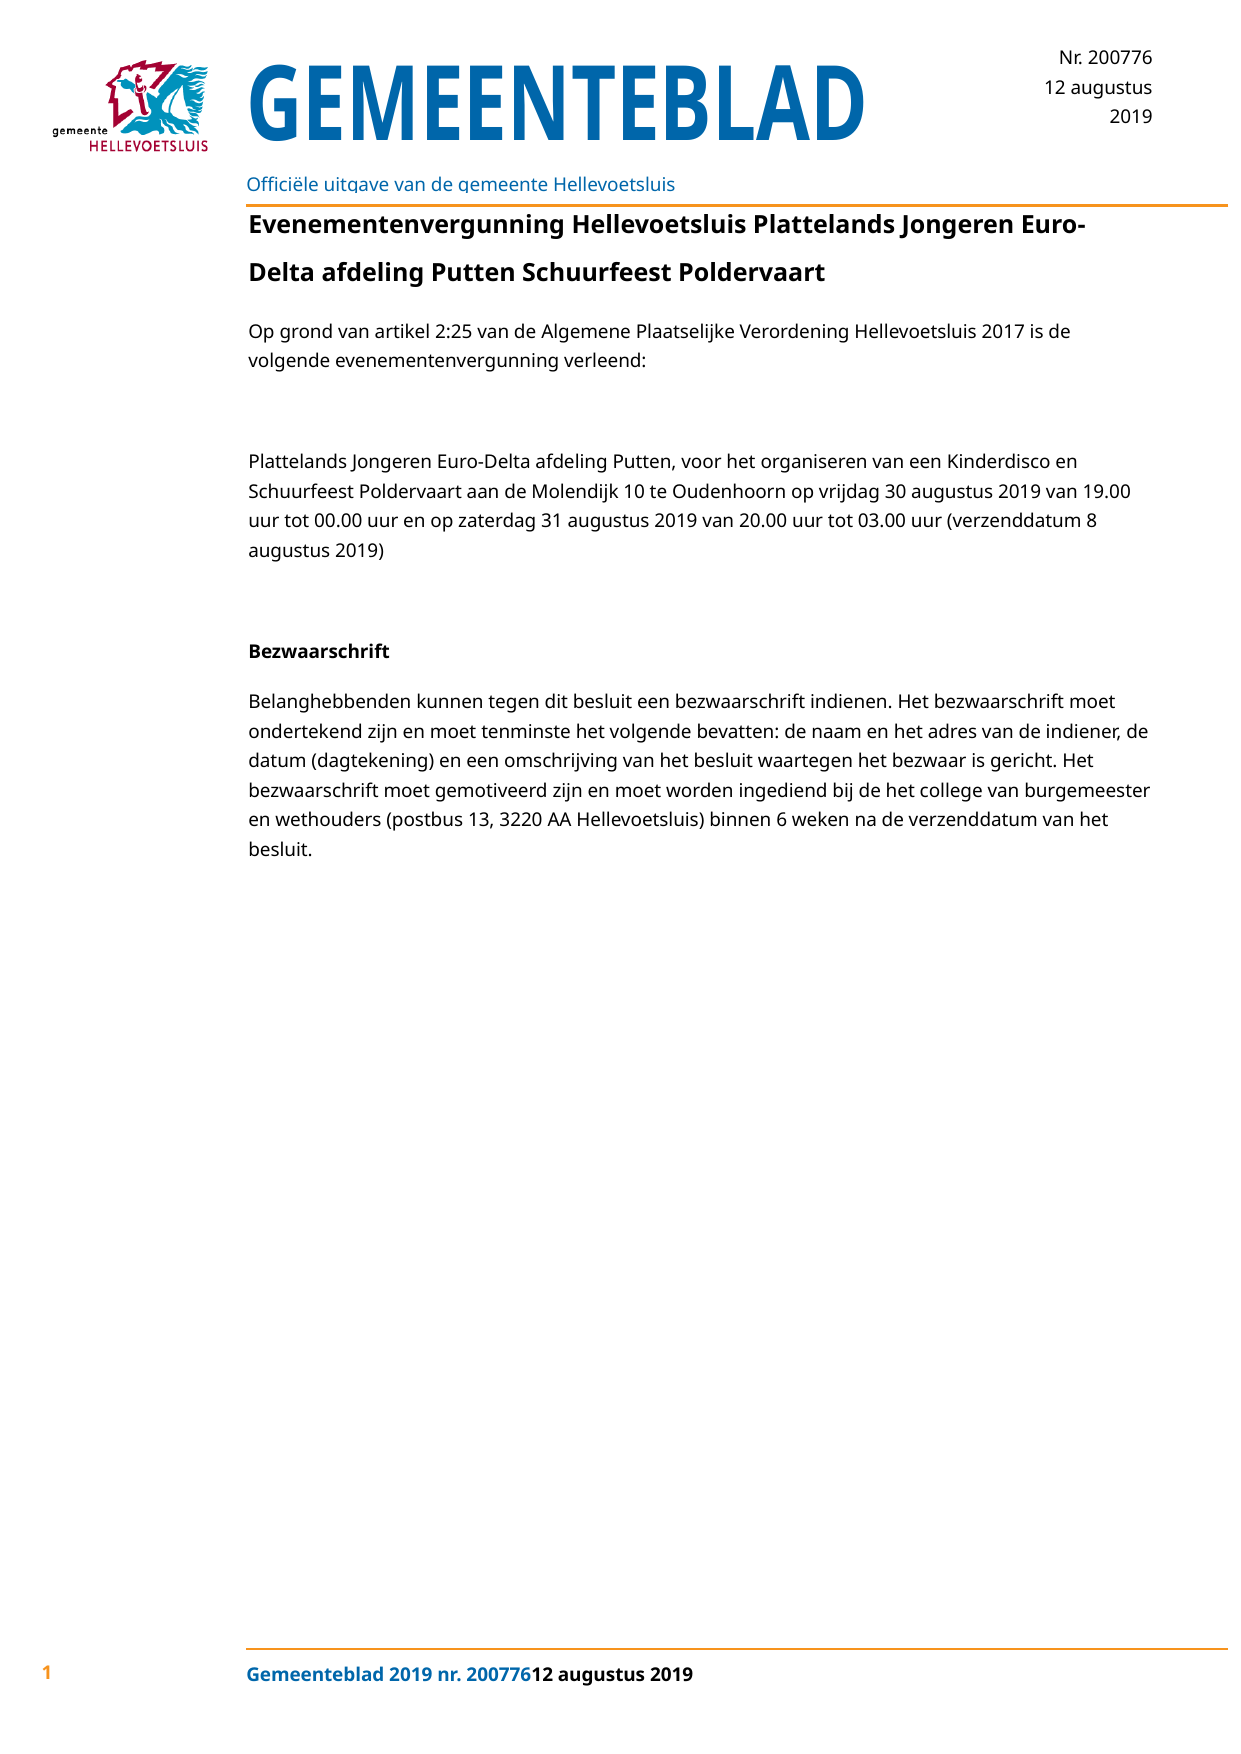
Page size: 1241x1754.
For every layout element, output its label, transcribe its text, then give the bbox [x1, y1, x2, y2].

text Bezwaarschrift [248, 638, 1152, 664]
text Op grond van artikel 2:25 van de Algemene Plaatselijke Verordening Hellevoetsluis 2017 is de volgende evenementenvergunning verleend: [248, 318, 1152, 373]
text Evenementenvergunning Hellevoetsluis Plattelands Jongeren Euro-Delta afdeling Putten Schuurfeest Poldervaart [248, 207, 1152, 288]
text Belanghebbenden kunnen tegen dit besluit een bezwaarschrift indienen. Het bezwaarschrift moet ondertekend zijn en moet tenminste het volgende bevatten: de naam en het adres van de indiener, de datum (dagtekening) en een omschrijving van het besluit waartegen het bezwaar is gericht. Het bezwaarschrift moet gemotiveerd zijn en moet worden ingediend bij de het college van burgemeester en wethouders (postbus 13, 3220 AA Hellevoetsluis) binnen 6 weken na de verzenddatum van het besluit. [248, 688, 1152, 862]
text Plattelands Jongeren Euro-Delta afdeling Putten, voor het organiseren van een Kinderdisco en Schuurfeest Poldervaart aan de Molendijk 10 te Oudenhoorn op vrijdag 30 augustus 2019 van 19.00 uur tot 00.00 uur en op zaterdag 31 augustus 2019 van 20.00 uur tot 03.00 uur (verzenddatum 8 augustus 2019) [248, 448, 1152, 563]
picture [41, 47, 231, 172]
